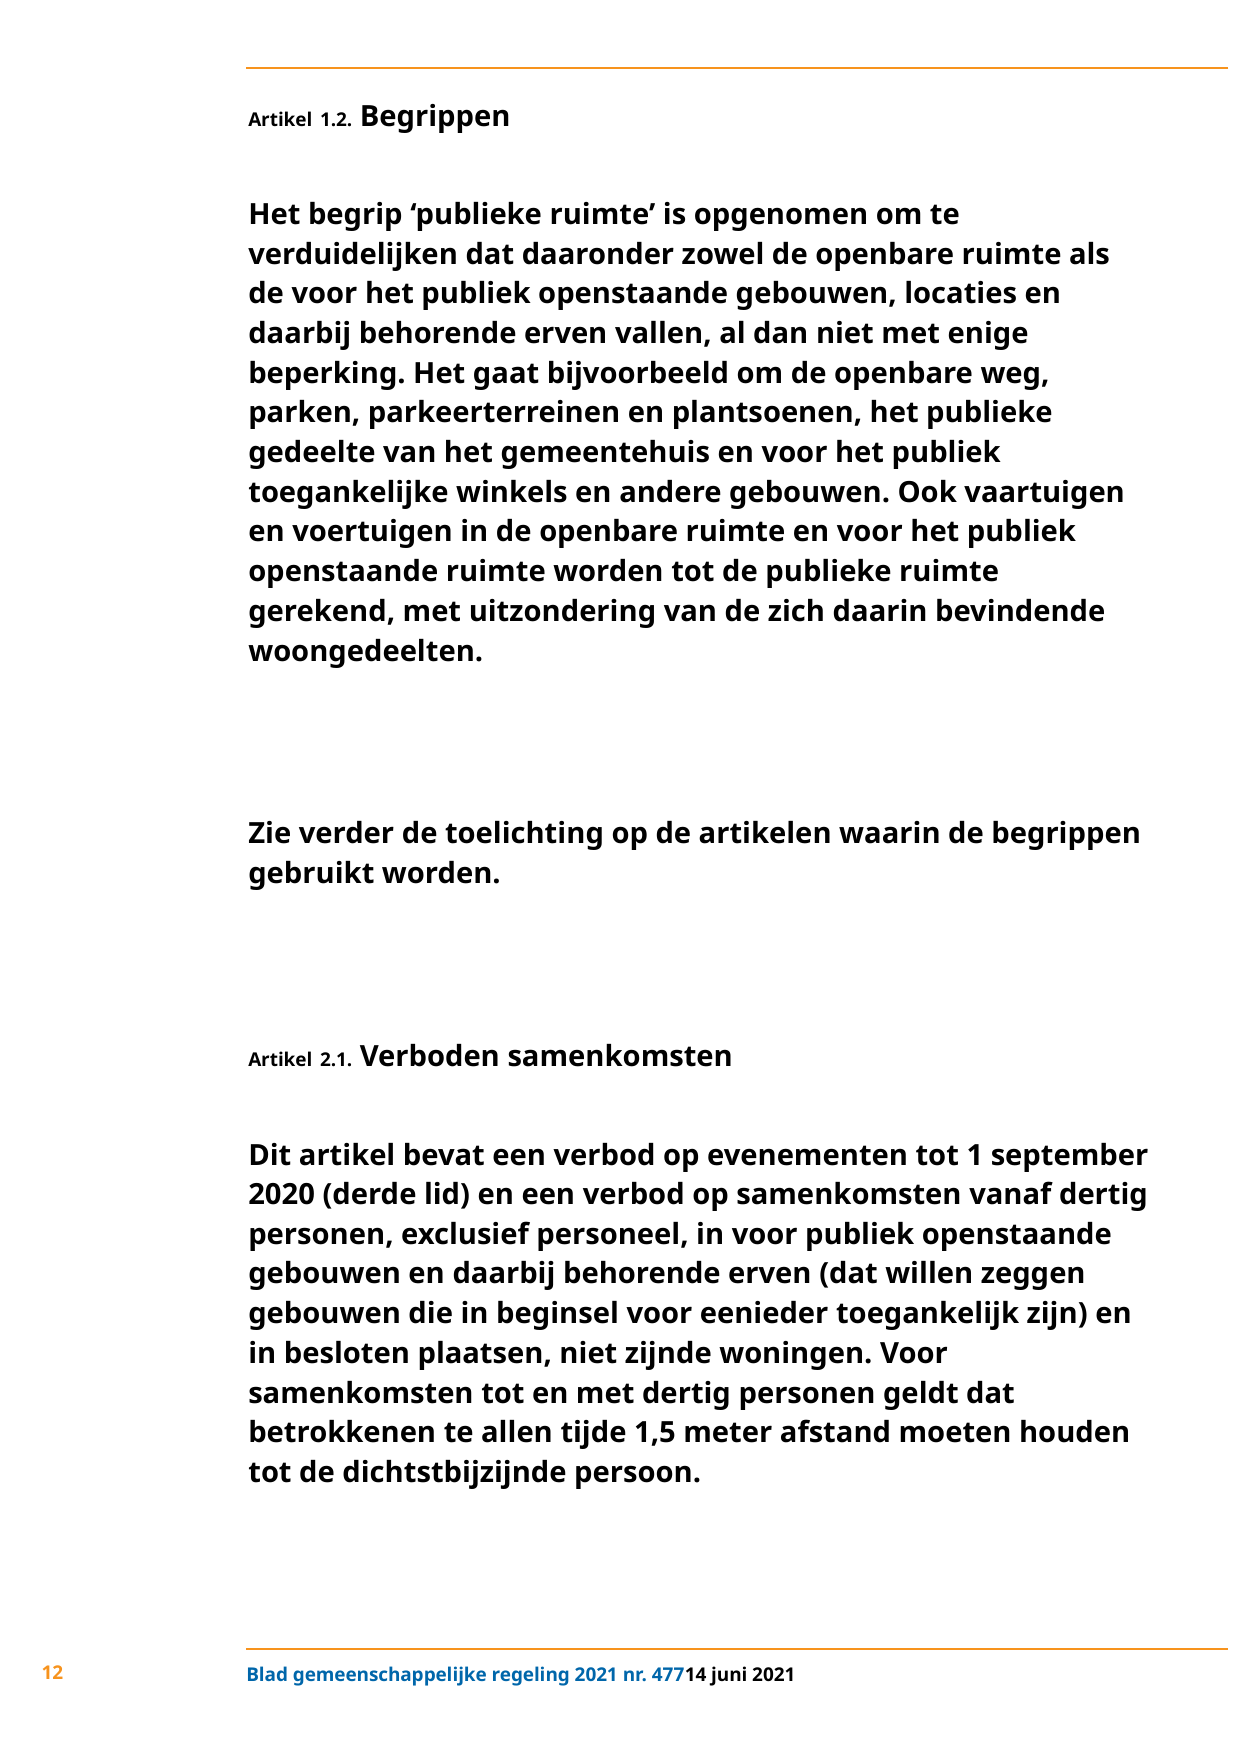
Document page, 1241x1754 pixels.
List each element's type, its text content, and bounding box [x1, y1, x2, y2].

text Het begrip ‘publieke ruimte’ is opgenomen om te verduidelijken dat daaronder zowel de openbare ruimte als de voor het publiek openstaande gebouwen, locaties en daarbij behorende erven vallen, al dan niet met enige beperking. Het gaat bijvoorbeeld om de openbare weg, parken, parkeerterreinen en plantsoenen, het publieke gedeelte van het gemeentehuis en voor het publiek toegankelijke winkels en andere gebouwen. Ook vaartuigen en voertuigen in de openbare ruimte en voor het publiek openstaande ruimte worden tot de publieke ruimte gerekend, met uitzondering van de zich daarin bevindende woongedeelten. [248, 193, 1152, 669]
text Dit artikel bevat een verbod op evenementen tot 1 september 2020 (derde lid) en een verbod op samenkomsten vanaf dertig personen, exclusief personeel, in voor publiek openstaande gebouwen en daarbij behorende erven (dat willen zeggen gebouwen die in beginsel voor eenieder toegankelijk zijn) en in besloten plaatsen, niet zijnde woningen. Voor samenkomsten tot en met dertig personen geldt dat betrokkenen te allen tijde 1,5 meter afstand moeten houden tot de dichtstbijzijnde persoon. [248, 1134, 1152, 1491]
text Artikel 1.2. Begrippen [248, 95, 1152, 134]
text Artikel 2.1. Verboden samenkomsten [248, 1035, 1152, 1075]
picture [41, 47, 231, 172]
text Zie verder de toelichting op de artikelen waarin de begrippen gebruikt worden. [248, 813, 1152, 892]
